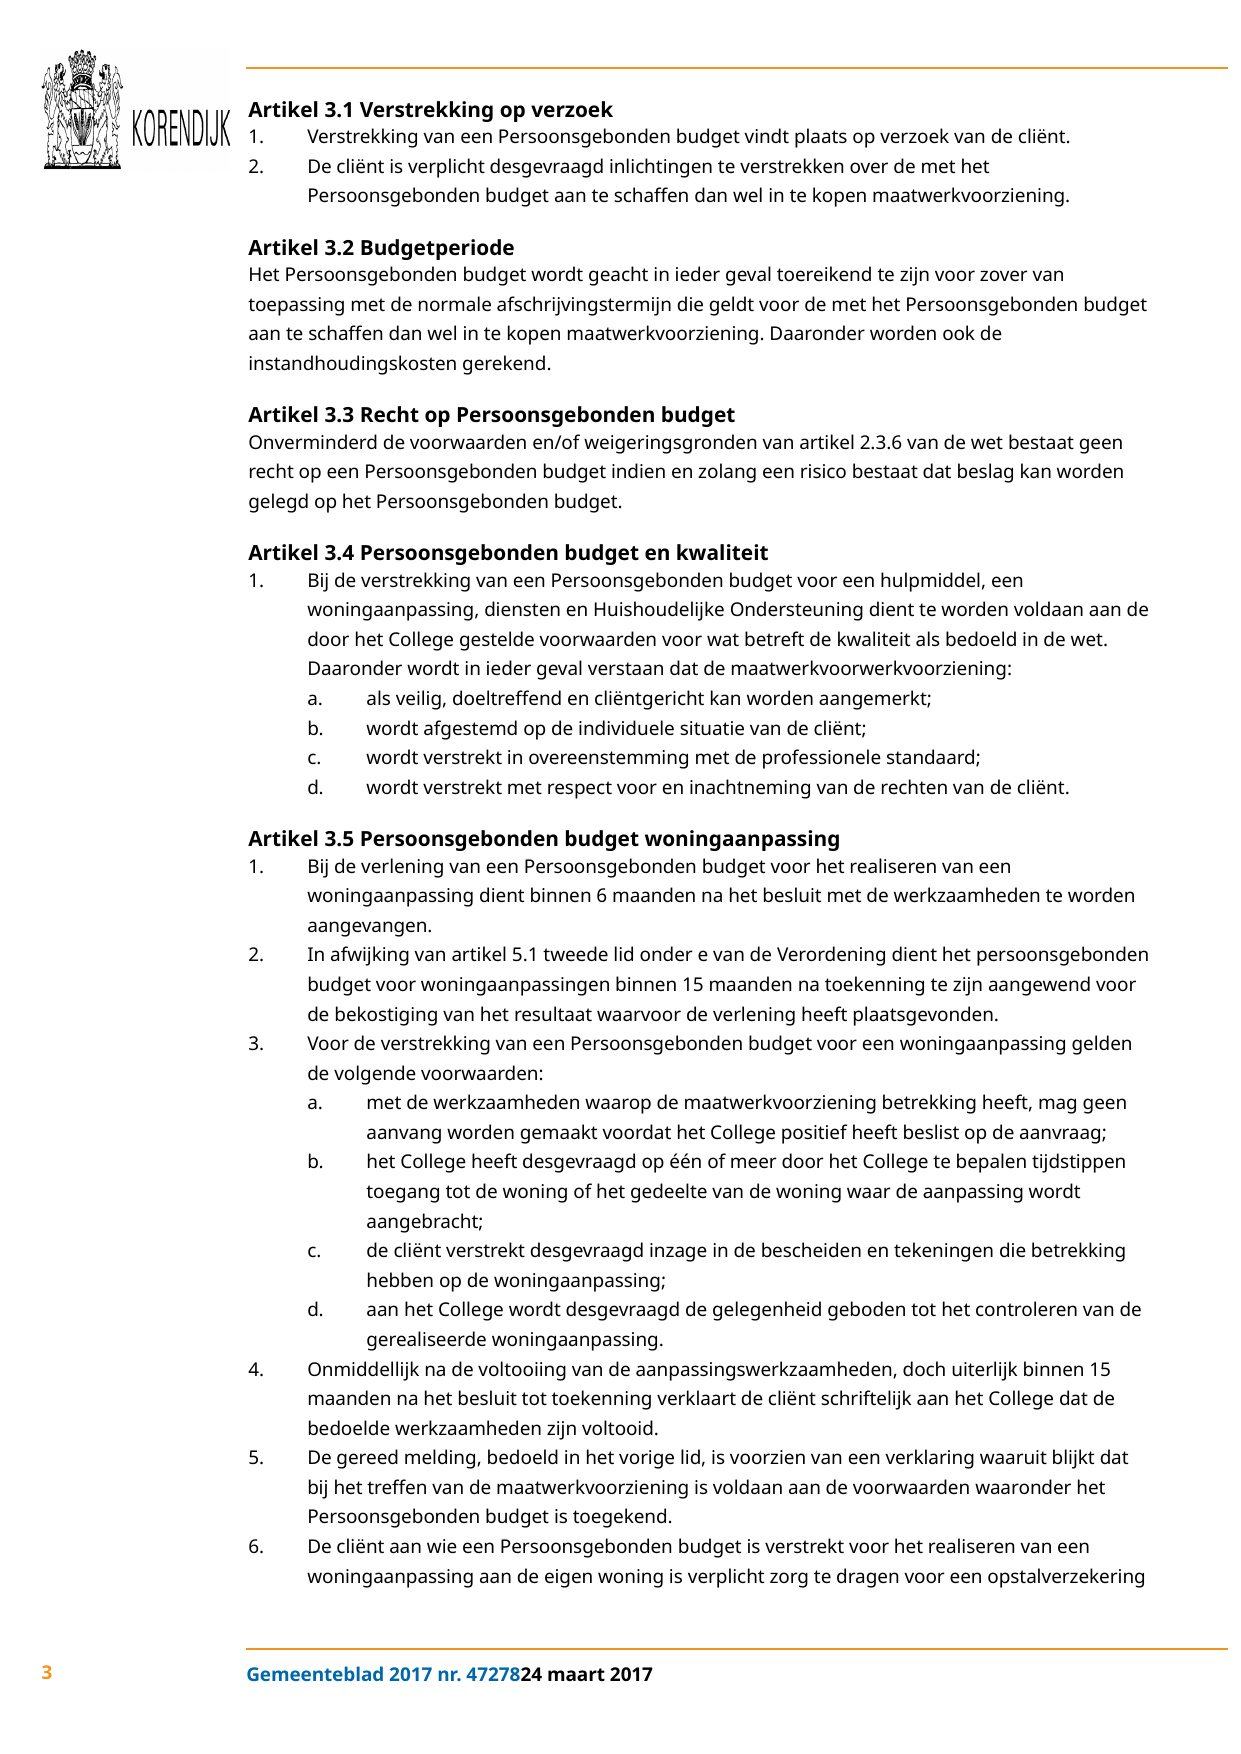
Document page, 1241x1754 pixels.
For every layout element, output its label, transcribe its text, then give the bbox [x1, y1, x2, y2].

list het College heeft desgevraagd op één of meer door het College te bepalen tijdstippen toegang tot de woning of het gedeelte van de woning waar de aanpassing wordt aangebracht; [307, 1149, 1152, 1233]
list In afwijking van artikel 5.1 tweede lid onder e van de Verordening dient het persoonsgebonden budget voor woningaanpassingen binnen 15 maanden na toekenning te zijn aangewend voor de bekostiging van het resultaat waarvoor de verlening heeft plaatsgevonden. [248, 942, 1152, 1026]
list met de werkzaamheden waarop de maatwerkvoorziening betrekking heeft, mag geen aanvang worden gemaakt voordat het College positief heeft beslist op de aanvraag; [307, 1089, 1152, 1145]
list wordt verstrekt met respect voor en inachtneming van de rechten van de cliënt. [307, 774, 1152, 800]
list De gereed melding, bedoeld in het vorige lid, is voorzien van een verklaring waaruit blijkt dat bij het treffen van de maatwerkvoorziening is voldaan aan de voorwaarden waaronder het Persoonsgebonden budget is toegekend. [248, 1444, 1152, 1529]
list De cliënt aan wie een Persoonsgebonden budget is verstrekt voor het realiseren van een woningaanpassing aan de eigen woning is verplicht zorg te dragen voor een opstalverzekering [248, 1533, 1152, 1588]
list Verstrekking van een Persoonsgebonden budget vindt plaats op verzoek van de cliënt. [248, 123, 1152, 149]
list Bij de verstrekking van een Persoonsgebonden budget voor een hulpmiddel, een woningaanpassing, diensten en Huishoudelijke Ondersteuning dient te worden voldaan aan de door het College gestelde voorwaarden voor wat betreft de kwaliteit als bedoeld in de wet. Daaronder wordt in ieder geval verstaan dat de maatwerkvoorwerkvoorziening: [248, 567, 1152, 681]
list aan het College wordt desgevraagd de gelegenheid geboden tot het controleren van de gerealiseerde woningaanpassing. [307, 1297, 1152, 1352]
list Bij de verlening van een Persoonsgebonden budget voor het realiseren van een woningaanpassing dient binnen 6 maanden na het besluit met de werkzaamheden te worden aangevangen. [248, 853, 1152, 938]
list Voor de verstrekking van een Persoonsgebonden budget voor een woningaanpassing gelden de volgende voorwaarden: [248, 1030, 1152, 1086]
text Het Persoonsgebonden budget wordt geacht in ieder geval toereikend te zijn voor zover van toepassing met de normale afschrijvingstermijn die geldt voor de met het Persoonsgebonden budget aan te schaffen dan wel in te kopen maatwerkvoorziening. Daaronder worden ook de instandhoudingskosten gerekend. [248, 261, 1152, 376]
list wordt verstrekt in overeenstemming met de professionele standaard; [307, 744, 1152, 770]
text Onverminderd de voorwaarden en/of weigeringsgronden van artikel 2.3.6 van de wet bestaat geen recht op een Persoonsgebonden budget indien en zolang een risico bestaat dat beslag kan worden gelegd op het Persoonsgebonden budget. [248, 429, 1152, 514]
text Artikel 3.5 Persoonsgebonden budget woningaanpassing [248, 824, 1152, 853]
text Artikel 3.4 Persoonsgebonden budget en kwaliteit [248, 538, 1152, 567]
list de cliënt verstrekt desgevraagd inzage in de bescheiden en tekeningen die betrekking hebben op de woningaanpassing; [307, 1237, 1152, 1293]
text Artikel 3.1 Verstrekking op verzoek [248, 95, 1152, 123]
list De cliënt is verplicht desgevraagd inlichtingen te verstrekken over de met het Persoonsgebonden budget aan te schaffen dan wel in te kopen maatwerkvoorziening. [248, 153, 1152, 208]
text Artikel 3.3 Recht op Persoonsgebonden budget [248, 400, 1152, 429]
list wordt afgestemd op de individuele situatie van de cliënt; [307, 715, 1152, 741]
picture [41, 47, 231, 172]
text Artikel 3.2 Budgetperiode [248, 233, 1152, 261]
list Onmiddellijk na de voltooiing van de aanpassingswerkzaamheden, doch uiterlijk binnen 15 maanden na het besluit tot toekenning verklaart de cliënt schriftelijk aan het College dat de bedoelde werkzaamheden zijn voltooid. [248, 1356, 1152, 1441]
list als veilig, doeltreffend en cliëntgericht kan worden aangemerkt; [307, 685, 1152, 711]
